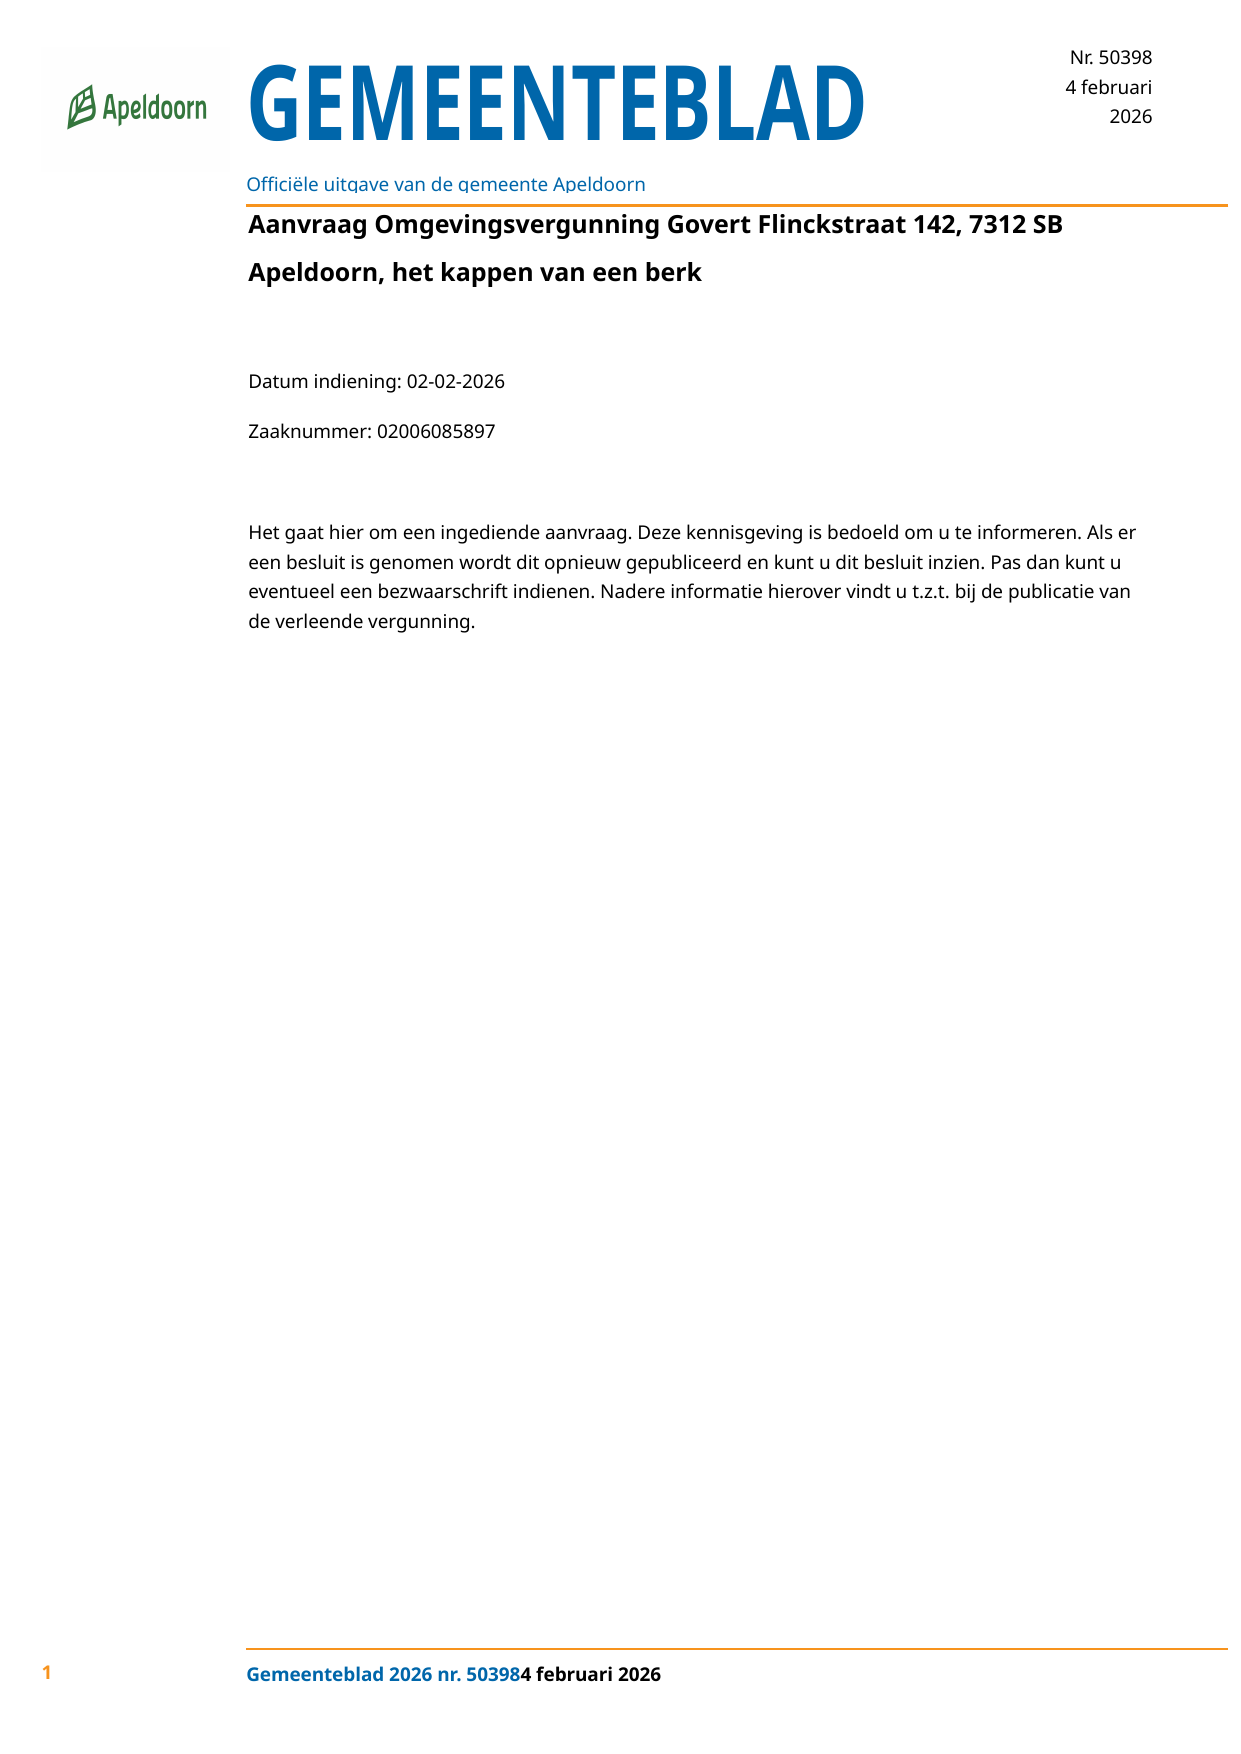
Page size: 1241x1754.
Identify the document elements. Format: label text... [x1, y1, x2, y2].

text Zaaknummer: 02006085897 [248, 419, 1152, 444]
picture [41, 47, 231, 172]
text Aanvraag Omgevingsvergunning Govert Flinckstraat 142, 7312 SB Apeldoorn, het kappen van een berk [248, 207, 1152, 288]
text Het gaat hier om een ingediende aanvraag. Deze kennisgeving is bedoeld om u te informeren. Als er een besluit is genomen wordt dit opnieuw gepubliceerd en kunt u dit besluit inzien. Pas dan kunt u eventueel een bezwaarschrift indienen. Nadere informatie hierover vindt u t.z.t. bij de publicatie van de verleende vergunning. [248, 519, 1152, 634]
text Datum indiening: 02-02-2026 [248, 368, 1152, 394]
